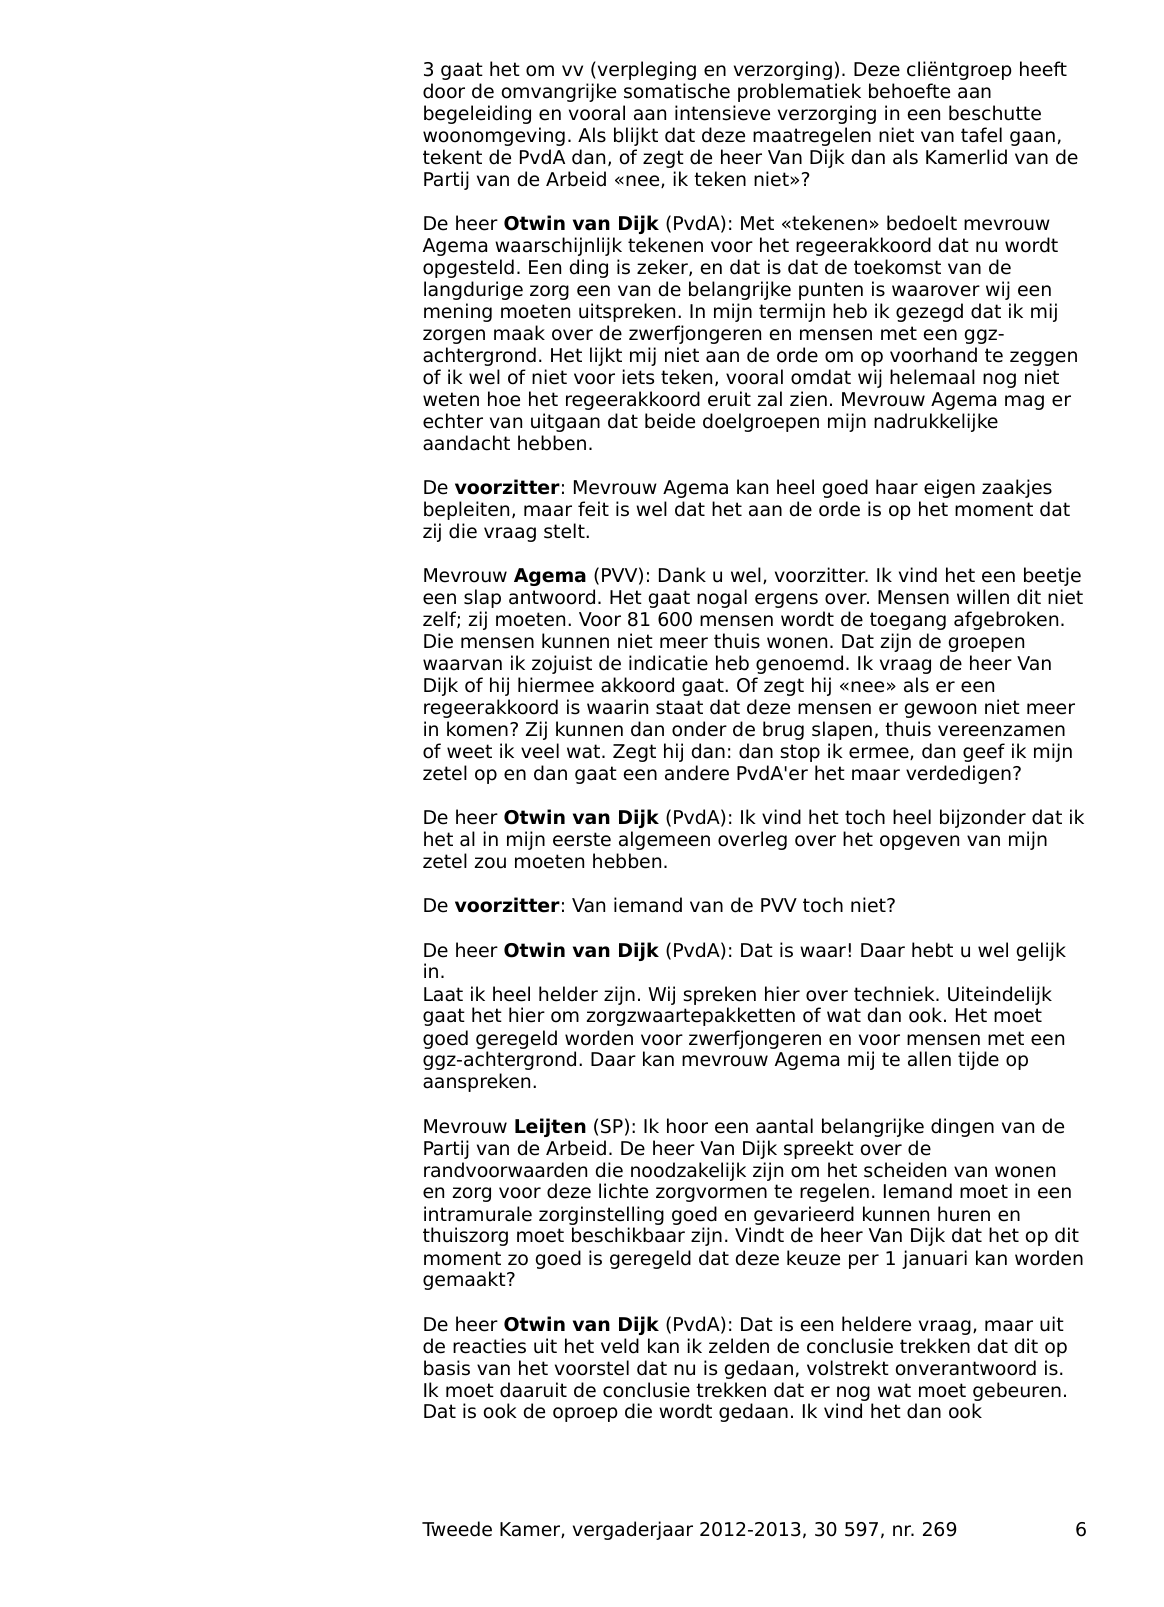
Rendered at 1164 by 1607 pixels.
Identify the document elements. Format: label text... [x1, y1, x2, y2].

text De heer Otwin van Dijk (PvdA): Dat is waar! Daar hebt u wel gelijk in. [422, 939, 1087, 983]
text Mevrouw Leijten (SP): Ik hoor een aantal belangrijke dingen van de Partij van de Arbeid. De heer Van Dijk spreekt over de randvoorwaarden die noodzakelijk zijn om het scheiden van wonen en zorg voor deze lichte zorgvormen te regelen. Iemand moet in een intramurale zorginstelling goed en gevarieerd kunnen huren en thuiszorg moet beschikbaar zijn. Vindt de heer Van Dijk dat het op dit moment zo goed is geregeld dat deze keuze per 1 januari kan worden gemaakt? [422, 1116, 1087, 1291]
text De voorzitter: Mevrouw Agema kan heel goed haar eigen zaakjes bepleiten, maar feit is wel dat het aan de orde is op het moment dat zij die vraag stelt. [422, 477, 1087, 543]
text Mevrouw Agema (PVV): Dank u wel, voorzitter. Ik vind het een beetje een slap antwoord. Het gaat nogal ergens over. Mensen willen dit niet zelf; zij moeten. Voor 81 600 mensen wordt de toegang afgebroken. Die mensen kunnen niet meer thuis wonen. Dat zijn de groepen waarvan ik zojuist de indicatie heb genoemd. Ik vraag de heer Van Dijk of hij hiermee akkoord gaat. Of zegt hij «nee» als er een regeerakkoord is waarin staat dat deze mensen er gewoon niet meer in komen? Zij kunnen dan onder de brug slapen, thuis vereenzamen of weet ik veel wat. Zegt hij dan: dan stop ik ermee, dan geef ik mijn zetel op en dan gaat een andere PvdA'er het maar verdedigen? [422, 565, 1087, 785]
text Laat ik heel helder zijn. Wij spreken hier over techniek. Uiteindelijk gaat het hier om zorgzwaartepakketten of wat dan ook. Het moet goed geregeld worden voor zwerfjongeren en voor mensen met een ggz-achtergrond. Daar kan mevrouw Agema mij te allen tijde op aanspreken. [422, 983, 1087, 1093]
text De heer Otwin van Dijk (PvdA): Ik vind het toch heel bijzonder dat ik het al in mijn eerste algemeen overleg over het opgeven van mijn zetel zou moeten hebben. [422, 807, 1087, 873]
text De heer Otwin van Dijk (PvdA): Met «tekenen» bedoelt mevrouw Agema waarschijnlijk tekenen voor het regeerakkoord dat nu wordt opgesteld. Een ding is zeker, en dat is dat de toekomst van de langdurige zorg een van de belangrijke punten is waarover wij een mening moeten uitspreken. In mijn termijn heb ik gezegd dat ik mij zorgen maak over de zwerfjongeren en mensen met een ggz-achtergrond. Het lijkt mij niet aan de orde om op voorhand te zeggen of ik wel of niet voor iets teken, vooral omdat wij helemaal nog niet weten hoe het regeerakkoord eruit zal zien. Mevrouw Agema mag er echter van uitgaan dat beide doelgroepen mijn nadrukkelijke aandacht hebben. [422, 213, 1087, 455]
text 3 gaat het om vv (verpleging en verzorging). Deze cliëntgroep heeft door de omvangrijke somatische problematiek behoefte aan begeleiding en vooral aan intensieve verzorging in een beschutte woonomgeving. Als blijkt dat deze maatregelen niet van tafel gaan, tekent de PvdA dan, of zegt de heer Van Dijk dan als Kamerlid van de Partij van de Arbeid «nee, ik teken niet»? [422, 59, 1087, 191]
text De heer Otwin van Dijk (PvdA): Dat is een heldere vraag, maar uit de reacties uit het veld kan ik zelden de conclusie trekken dat dit op basis van het voorstel dat nu is gedaan, volstrekt onverantwoord is. Ik moet daaruit de conclusie trekken dat er nog wat moet gebeuren. Dat is ook de oproep die wordt gedaan. Ik vind het dan ook [422, 1313, 1087, 1423]
text De voorzitter: Van iemand van de PVV toch niet? [422, 895, 1087, 917]
